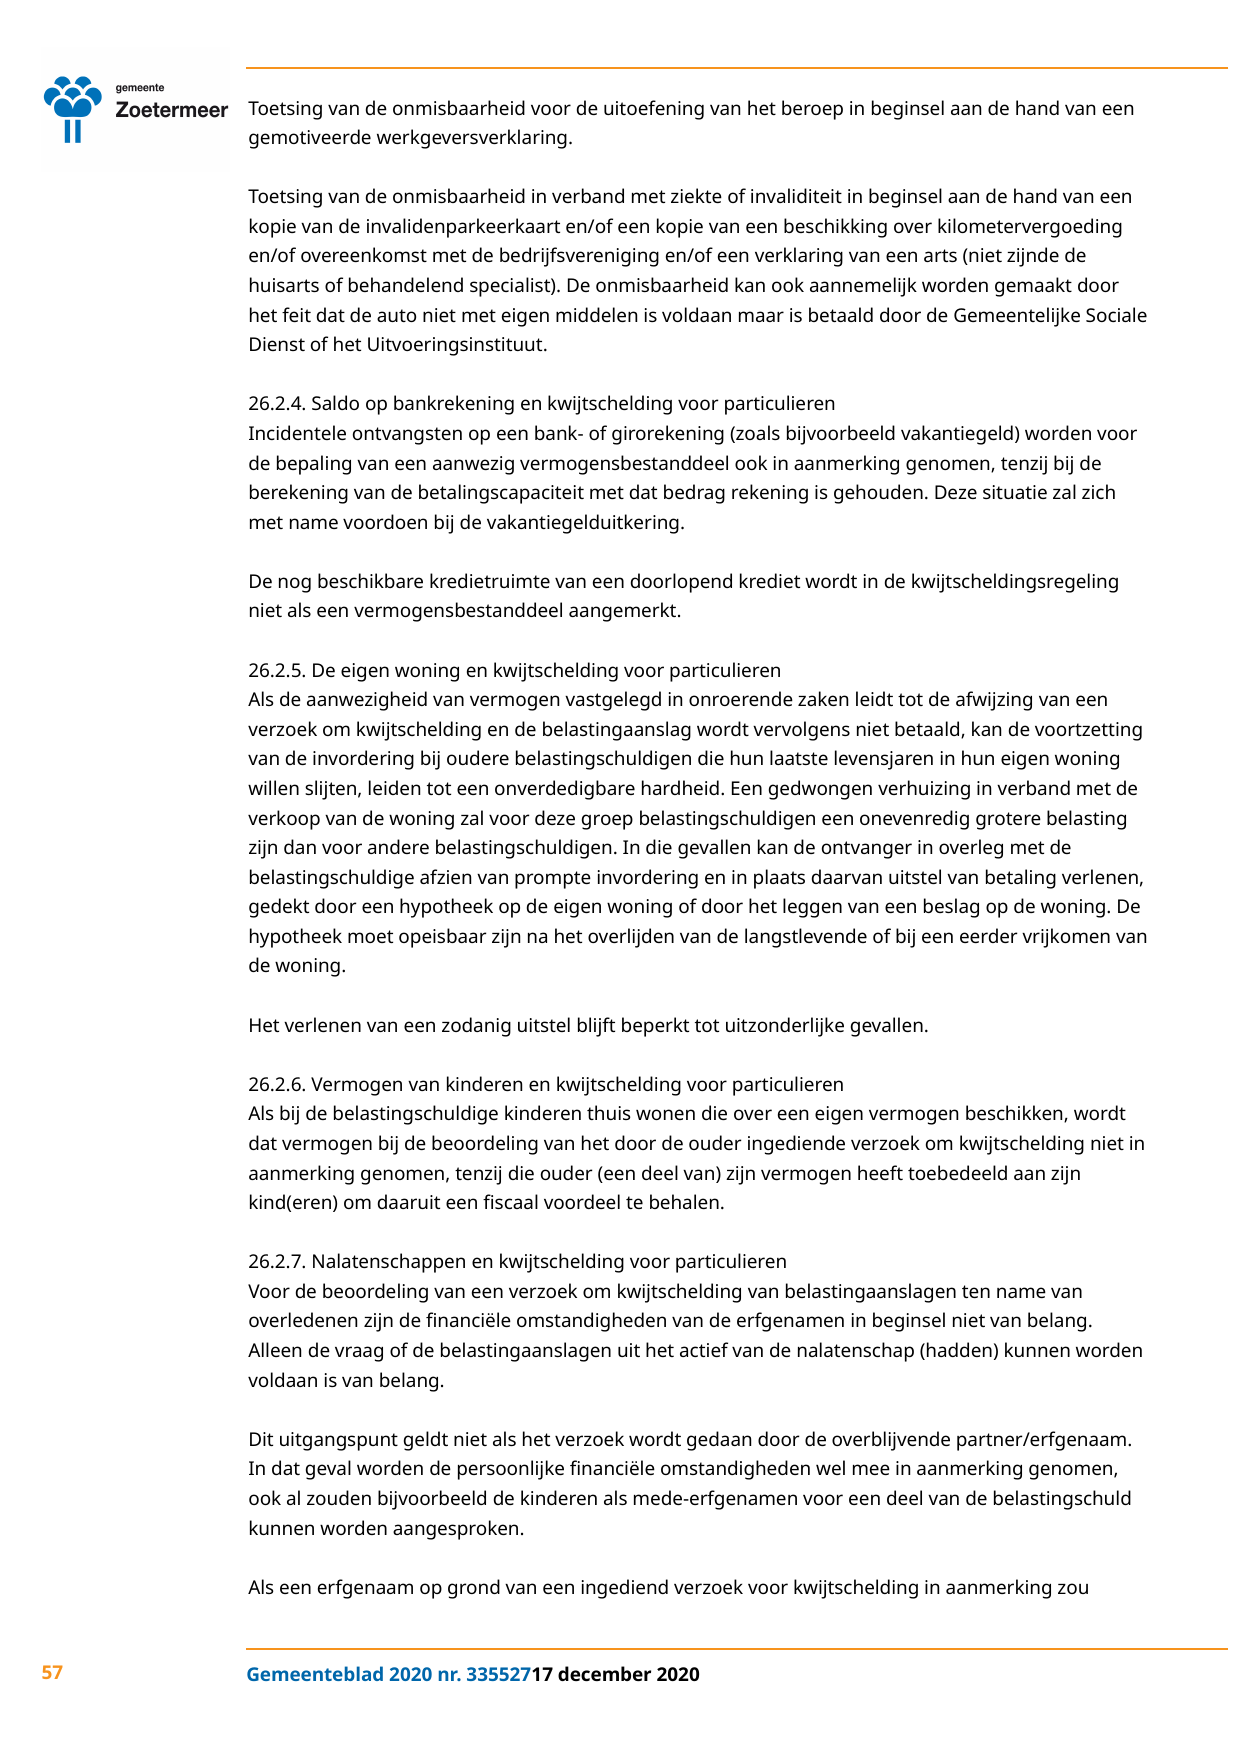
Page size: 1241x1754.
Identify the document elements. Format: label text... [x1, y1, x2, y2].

text Voor de beoordeling van een verzoek om kwijtschelding van belastingaanslagen ten name van overledenen zijn de financiële omstandigheden van de erfgenamen in beginsel niet van belang. Alleen de vraag of de belastingaanslagen uit het actief van de nalatenschap (hadden) kunnen worden voldaan is van belang. [248, 1278, 1152, 1393]
text Het verlenen van een zodanig uitstel blijft beperkt tot uitzonderlijke gevallen. [248, 1012, 1152, 1038]
text Als een erfgenaam op grond van een ingediend verzoek voor kwijtschelding in aanmerking zou [248, 1574, 1152, 1600]
text Als de aanwezigheid van vermogen vastgelegd in onroerende zaken leidt tot de afwijzing van een verzoek om kwijtschelding en de belastingaanslag wordt vervolgens niet betaald, kan de voortzetting van de invordering bij oudere belastingschuldigen die hun laatste levensjaren in hun eigen woning willen slijten, leiden tot een onverdedigbare hardheid. Een gedwongen verhuizing in verband met de verkoop van de woning zal voor deze groep belastingschuldigen een onevenredig grotere belasting zijn dan voor andere belastingschuldigen. In die gevallen kan de ontvanger in overleg met de belastingschuldige afzien van prompte invordering en in plaats daarvan uitstel van betaling verlenen, gedekt door een hypotheek op de eigen woning of door het leggen van een beslag op de woning. De hypotheek moet opeisbaar zijn na het overlijden van de langstlevende of bij een eerder vrijkomen van de woning. [248, 686, 1152, 978]
picture [41, 47, 231, 172]
text Als bij de belastingschuldige kinderen thuis wonen die over een eigen vermogen beschikken, wordt dat vermogen bij de beoordeling van het door de ouder ingediende verzoek om kwijtschelding niet in aanmerking genomen, tenzij die ouder (een deel van) zijn vermogen heeft toebedeeld aan zijn kind(eren) om daaruit een fiscaal voordeel te behalen. [248, 1101, 1152, 1215]
text Incidentele ontvangsten op een bank- of girorekening (zoals bijvoorbeeld vakantiegeld) worden voor de bepaling van een aanwezig vermogensbestanddeel ook in aanmerking genomen, tenzij bij de berekening van de betalingscapaciteit met dat bedrag rekening is gehouden. Deze situatie zal zich met name voordoen bij de vakantiegelduitkering. [248, 420, 1152, 535]
text Toetsing van de onmisbaarheid in verband met ziekte of invaliditeit in beginsel aan de hand van een kopie van de invalidenparkeerkaart en/of een kopie van een beschikking over kilometervergoeding en/of overeenkomst met de bedrijfsvereniging en/of een verklaring van een arts (niet zijnde de huisarts of behandelend specialist). De onmisbaarheid kan ook aannemelijk worden gemaakt door het feit dat de auto niet met eigen middelen is voldaan maar is betaald door de Gemeentelijke Sociale Dienst of het Uitvoeringsinstituut. [248, 183, 1152, 357]
text De nog beschikbare kredietruimte van een doorlopend krediet wordt in de kwijtscheldingsregeling niet als een vermogensbestanddeel aangemerkt. [248, 568, 1152, 623]
text 26.2.7. Nalatenschappen en kwijtschelding voor particulieren [248, 1248, 1152, 1274]
text 26.2.5. De eigen woning en kwijtschelding voor particulieren [248, 657, 1152, 683]
text Dit uitgangspunt geldt niet als het verzoek wordt gedaan door de overblijvende partner/erfgenaam. In dat geval worden de persoonlijke financiële omstandigheden wel mee in aanmerking genomen, ook al zouden bijvoorbeeld de kinderen als mede-erfgenamen voor een deel van de belastingschuld kunnen worden aangesproken. [248, 1426, 1152, 1541]
text Toetsing van de onmisbaarheid voor de uitoefening van het beroep in beginsel aan de hand van een gemotiveerde werkgeversverklaring. [248, 95, 1152, 150]
text 26.2.4. Saldo op bankrekening en kwijtschelding voor particulieren [248, 391, 1152, 416]
text 26.2.6. Vermogen van kinderen en kwijtschelding voor particulieren [248, 1071, 1152, 1097]
